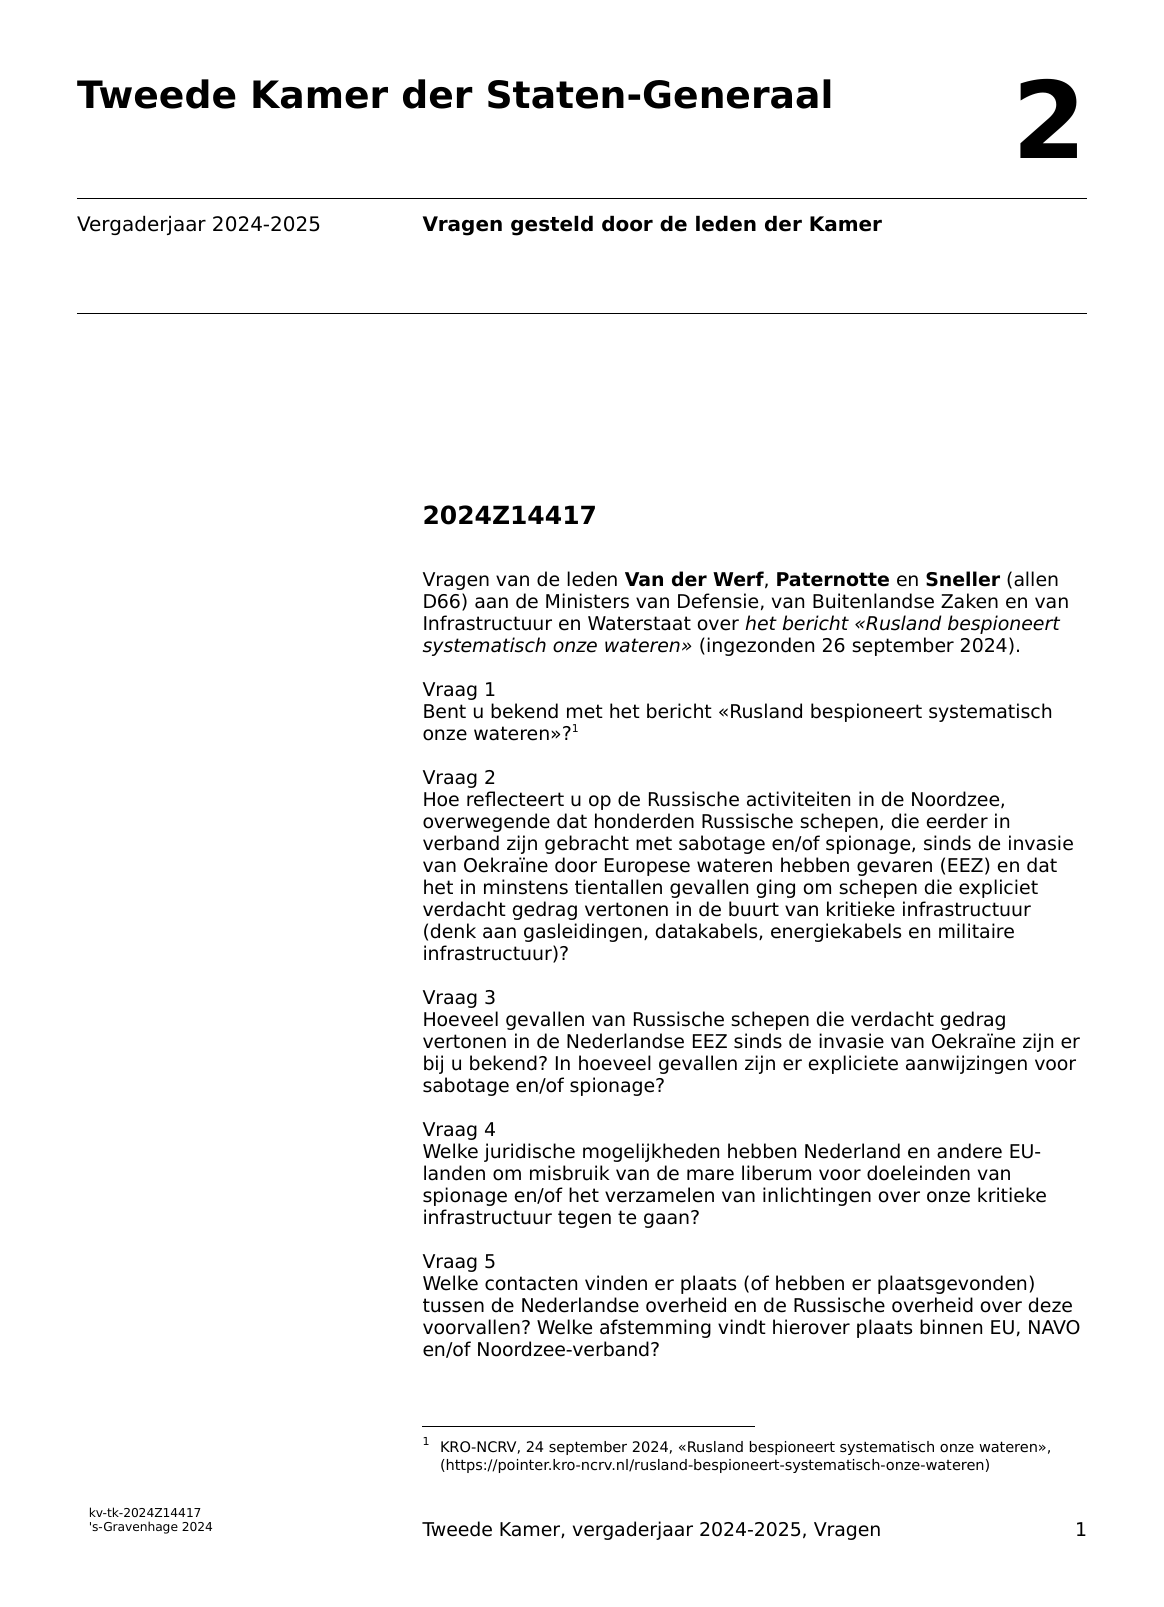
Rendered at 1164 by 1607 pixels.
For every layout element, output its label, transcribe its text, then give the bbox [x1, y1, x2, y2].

text Vraag 3 [422, 987, 1087, 1009]
table_header 2 [886, 59, 1087, 198]
text Vraag 5 [422, 1251, 1087, 1273]
text Vraag 1 [422, 679, 1087, 701]
text Vraag 2 [422, 767, 1087, 789]
text Vraag 4 [422, 1119, 1087, 1141]
table_header Tweede Kamer der Staten-Generaal [77, 59, 886, 198]
text Welke contacten vinden er plaats (of hebben er plaatsgevonden) tussen de Nederlandse overheid en de Russische overheid over deze voorvallen? Welke afstemming vindt hierover plaats binnen EU, NAVO en/of Noordzee-verband? [422, 1273, 1087, 1361]
text 2024Z14417 [422, 501, 1087, 531]
text Hoe reflecteert u op de Russische activiteiten in de Noordzee, overwegende dat honderden Russische schepen, die eerder in verband zijn gebracht met sabotage en/of spionage, sinds de invasie van Oekraïne door Europese wateren hebben gevaren (EEZ) en dat het in minstens tientallen gevallen ging om schepen die expliciet verdacht gedrag vertonen in de buurt van kritieke infrastructuur (denk aan gasleidingen, datakabels, energiekabels en militaire infrastructuur)? [422, 789, 1087, 965]
text 's-Gravenhage 2024 [88, 1520, 323, 1534]
table_cell Vragen gesteld door de leden der Kamer [422, 199, 1087, 313]
text Welke juridische mogelijkheden hebben Nederland en andere EU-landen om misbruik van de mare liberum voor doeleinden van spionage en/of het verzamelen van inlichtingen over onze kritieke infrastructuur tegen te gaan? [422, 1141, 1087, 1229]
table_cell Vergaderjaar 2024-2025 [77, 199, 422, 313]
text KRO-NCRV, 24 september 2024, «Rusland bespioneert systematisch onze wateren», (https://pointer.kro-ncrv.nl/rusland-bespioneert-systematisch-onze-wateren) [422, 1435, 1087, 1474]
text Bent u bekend met het bericht «Rusland bespioneert systematisch onze wateren»? [422, 701, 1087, 745]
text Hoeveel gevallen van Russische schepen die verdacht gedrag vertonen in de Nederlandse EEZ sinds de invasie van Oekraïne zijn er bij u bekend? In hoeveel gevallen zijn er expliciete aanwijzingen voor sabotage en/of spionage? [422, 1009, 1087, 1097]
text Vragen van de leden Van der Werf, Paternotte en Sneller (allen D66) aan de Ministers van Defensie, van Buitenlandse Zaken en van Infrastructuur en Waterstaat over het bericht «Rusland bespioneert systematisch onze wateren» (ingezonden 26 september 2024). [422, 569, 1087, 657]
text kv-tk-2024Z14417 [88, 1506, 323, 1520]
